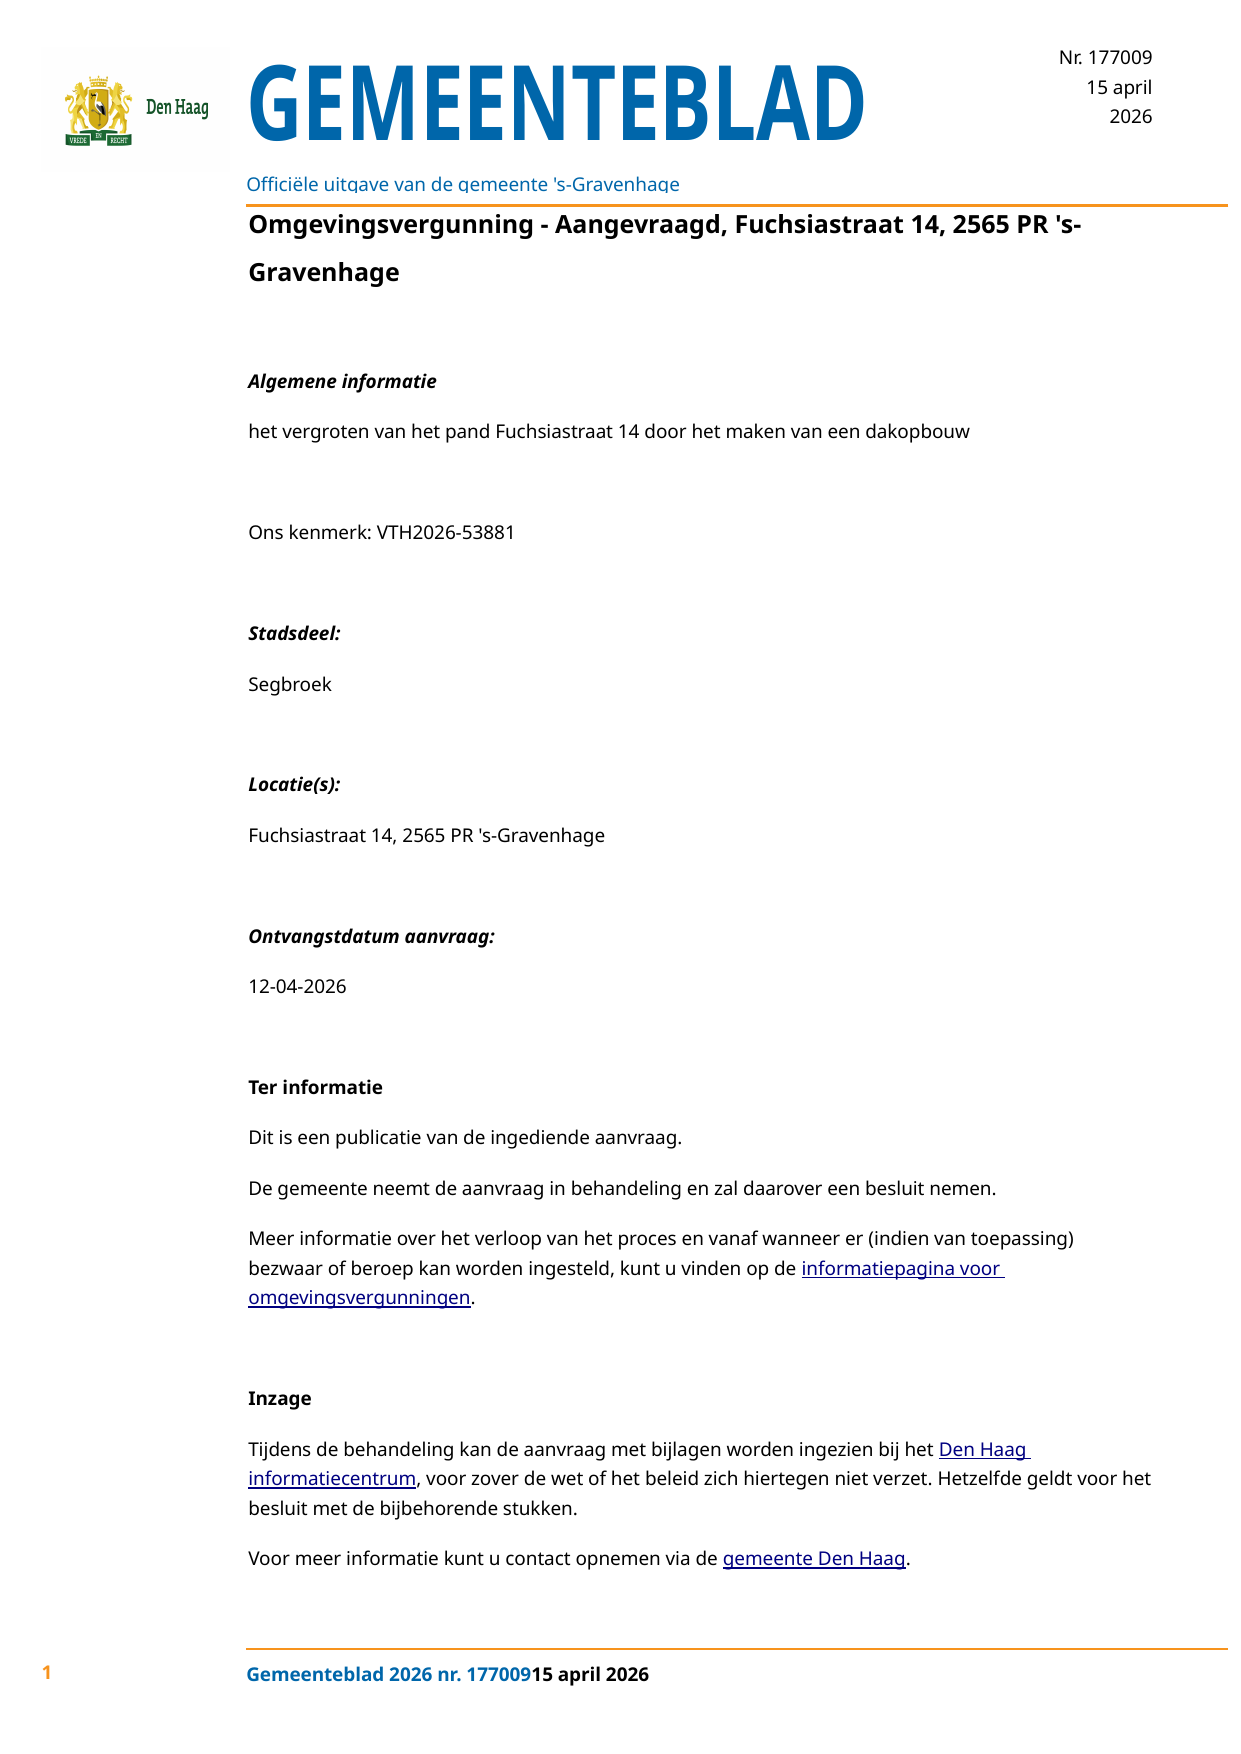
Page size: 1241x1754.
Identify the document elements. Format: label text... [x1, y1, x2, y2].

text Fuchsiastraat 14, 2565 PR 's-Gravenhage [248, 822, 1152, 848]
text 12-04-2026 [248, 973, 1152, 999]
text Ons kenmerk: VTH2026-53881 [248, 519, 1152, 545]
text Tijdens de behandeling kan de aanvraag met bijlagen worden ingezien bij het Den Haag informatiecentrum, voor zover de wet of het beleid zich hiertegen niet verzet. Hetzelfde geldt voor het besluit met de bijbehorende stukken. [248, 1436, 1152, 1521]
text Meer informatie over het verloop van het proces en vanaf wanneer er (indien van toepassing) bezwaar of beroep kan worden ingesteld, kunt u vinden op de informatiepagina voor omgevingsvergunningen. [248, 1225, 1152, 1310]
text Omgevingsvergunning - Aangevraagd, Fuchsiastraat 14, 2565 PR 's-Gravenhage [248, 207, 1152, 288]
text Dit is een publicatie van de ingediende aanvraag. [248, 1124, 1152, 1150]
text Stadsdeel: [248, 620, 1152, 646]
text Algemene informatie [248, 368, 1152, 394]
text het vergroten van het pand Fuchsiastraat 14 door het maken van een dakopbouw [248, 419, 1152, 444]
text Voor meer informatie kunt u contact opnemen via de gemeente Den Haag. [248, 1545, 1152, 1571]
text De gemeente neemt de aanvraag in behandeling en zal daarover een besluit nemen. [248, 1175, 1152, 1201]
picture [41, 47, 231, 172]
text Ter informatie [248, 1074, 1152, 1100]
text Inzage [248, 1385, 1152, 1411]
text Segbroek [248, 671, 1152, 697]
text Ontvangstdatum aanvraag: [248, 923, 1152, 949]
text Locatie(s): [248, 772, 1152, 797]
